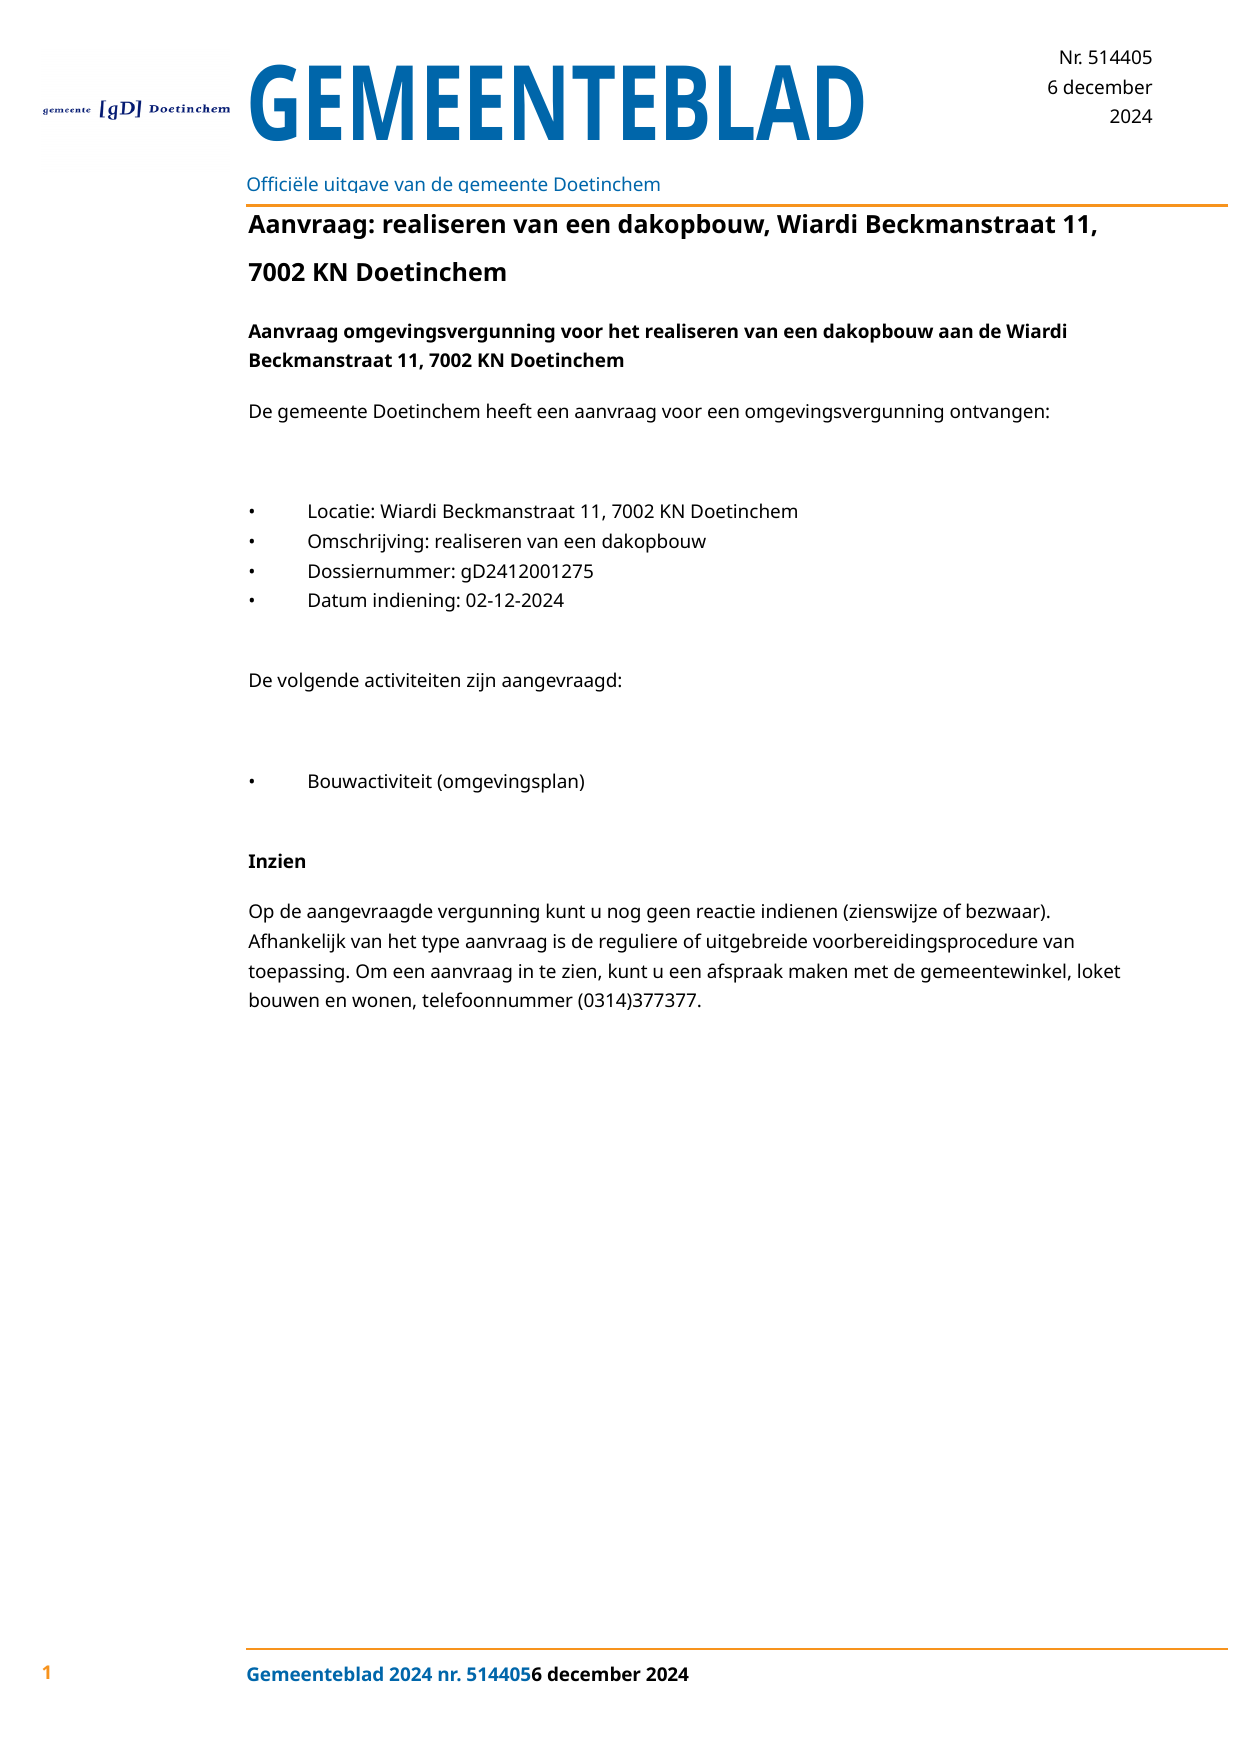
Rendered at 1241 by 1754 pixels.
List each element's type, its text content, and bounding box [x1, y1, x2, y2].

text Aanvraag: realiseren van een dakopbouw, Wiardi Beckmanstraat 11, 7002 KN Doetinchem [248, 207, 1152, 288]
list Dossiernummer: gD2412001275 [248, 558, 1152, 584]
text De volgende activiteiten zijn aangevraagd: [248, 667, 1152, 693]
list Omschrijving: realiseren van een dakopbouw [248, 528, 1152, 554]
text Aanvraag omgevingsvergunning voor het realiseren van een dakopbouw aan de Wiardi Beckmanstraat 11, 7002 KN Doetinchem [248, 318, 1152, 373]
list Bouwactiviteit (omgevingsplan) [248, 768, 1152, 794]
picture [41, 47, 231, 172]
text Op de aangevraagde vergunning kunt u nog geen reactie indienen (zienswijze of bezwaar). Afhankelijk van het type aanvraag is de reguliere of uitgebreide voorbereidingsprocedure van toepassing. Om een aanvraag in te zien, kunt u een afspraak maken met de gemeentewinkel, loket bouwen en wonen, telefoonnummer (0314)377377. [248, 899, 1152, 1013]
list Datum indiening: 02-12-2024 [248, 587, 1152, 613]
list Locatie: Wiardi Beckmanstraat 11, 7002 KN Doetinchem [248, 499, 1152, 524]
text De gemeente Doetinchem heeft een aanvraag voor een omgevingsvergunning ontvangen: [248, 398, 1152, 424]
text Inzien [248, 848, 1152, 874]
